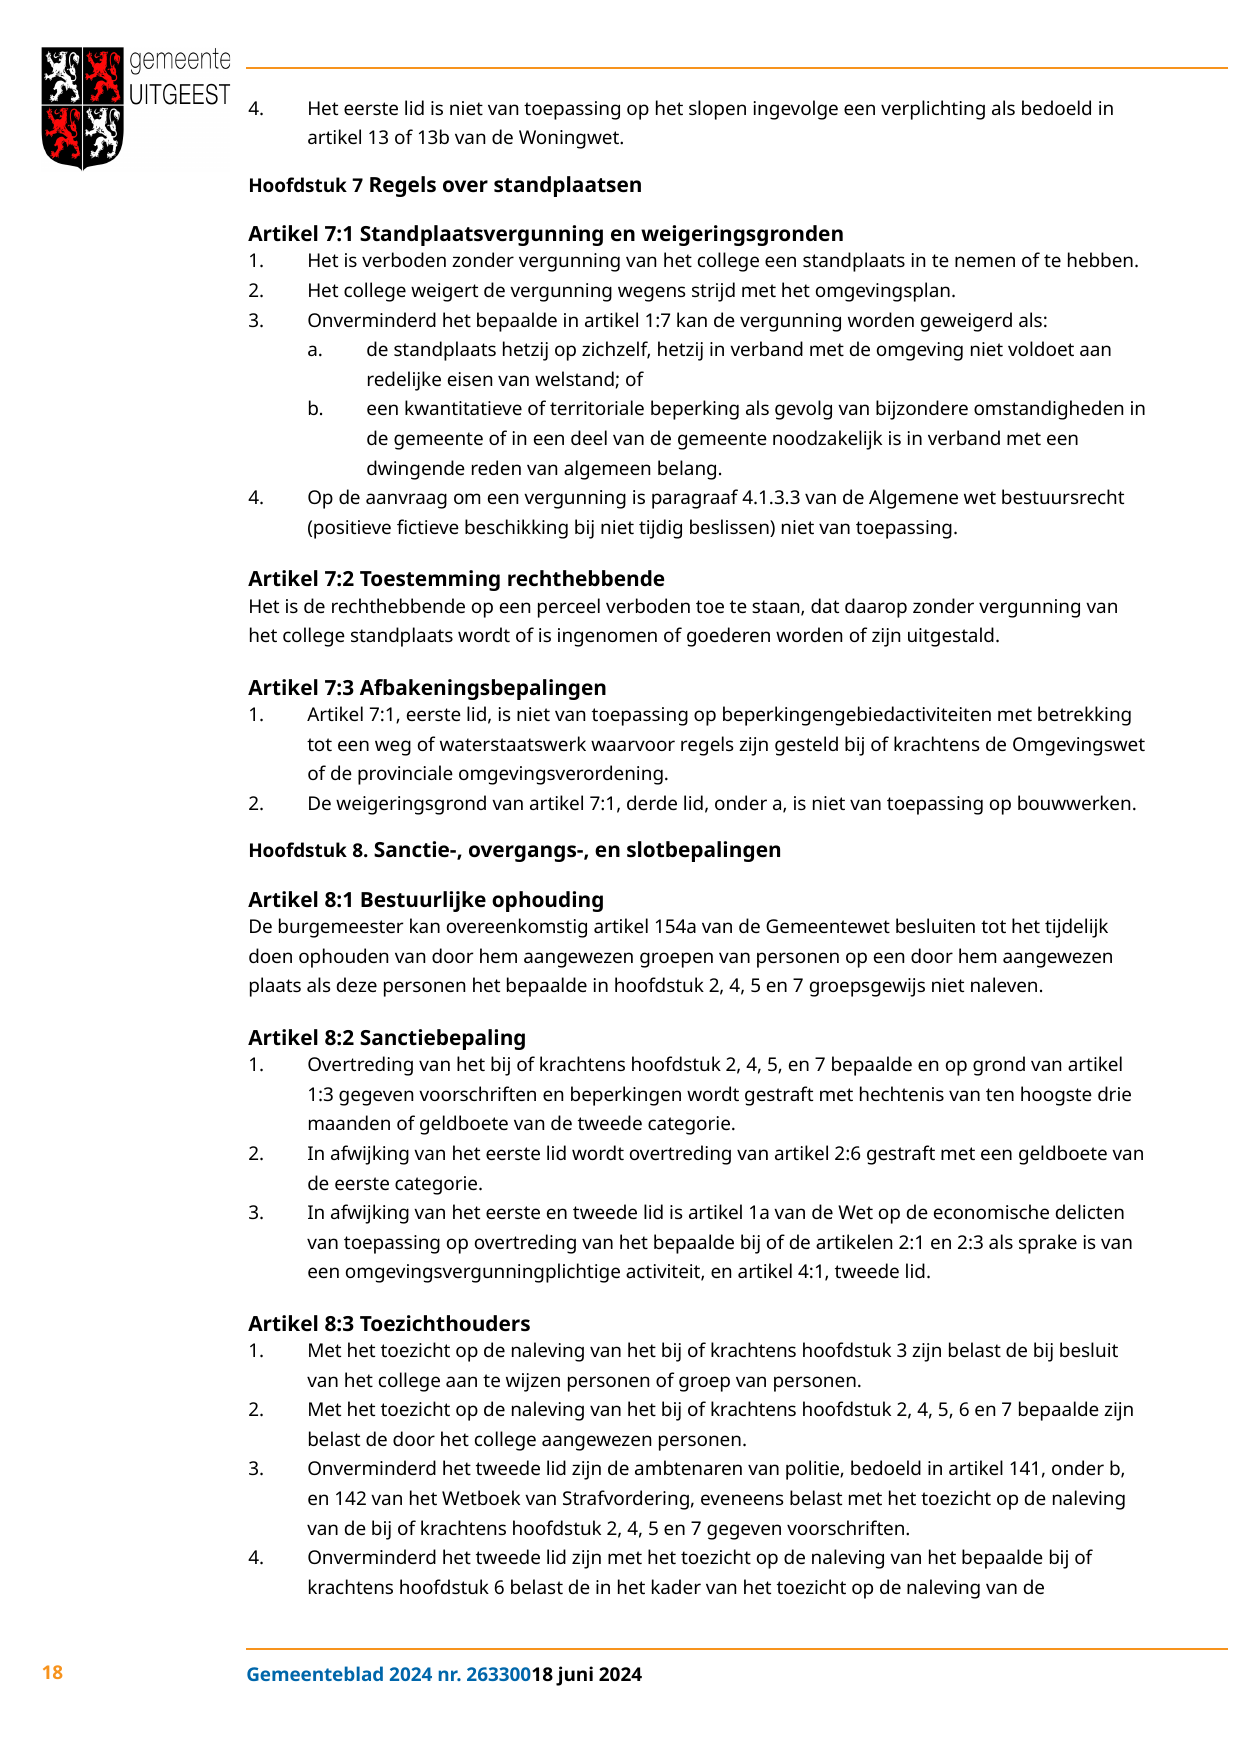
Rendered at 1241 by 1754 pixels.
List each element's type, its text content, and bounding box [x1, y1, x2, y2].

list de standplaats hetzij op zichzelf, hetzij in verband met de omgeving niet voldoet aan redelijke eisen van welstand; of [307, 336, 1152, 392]
list Het is verboden zonder vergunning van het college een standplaats in te nemen of te hebben. [248, 248, 1152, 273]
text Artikel 8:1 Bestuurlijke ophouding [248, 885, 1152, 913]
list Het eerste lid is niet van toepassing op het slopen ingevolge een verplichting als bedoeld in artikel 13 of 13b van de Woningwet. [248, 95, 1152, 150]
list Met het toezicht op de naleving van het bij of krachtens hoofdstuk 2, 4, 5, 6 en 7 bepaalde zijn belast de door het college aangewezen personen. [248, 1396, 1152, 1452]
list Het college weigert de vergunning wegens strijd met het omgevingsplan. [248, 277, 1152, 303]
list een kwantitatieve of territoriale beperking als gevolg van bijzondere omstandigheden in de gemeente of in een deel van de gemeente noodzakelijk is in verband met een dwingende reden van algemeen belang. [307, 396, 1152, 481]
text Artikel 7:3 Afbakeningsbepalingen [248, 673, 1152, 701]
list Overtreding van het bij of krachtens hoofdstuk 2, 4, 5, en 7 bepaalde en op grond van artikel 1:3 gegeven voorschriften en beperkingen wordt gestraft met hechtenis van ten hoogste drie maanden of geldboete van de tweede categorie. [248, 1051, 1152, 1136]
list Artikel 7:1, eerste lid, is niet van toepassing op beperkingengebiedactiviteiten met betrekking tot een weg of waterstaatswerk waarvoor regels zijn gesteld bij of krachtens de Omgevingswet of de provinciale omgevingsverordening. [248, 701, 1152, 786]
list Op de aanvraag om een vergunning is paragraaf 4.1.3.3 van de Algemene wet bestuursrecht (positieve fictieve beschikking bij niet tijdig beslissen) niet van toepassing. [248, 484, 1152, 540]
list Onverminderd het tweede lid zijn met het toezicht op de naleving van het bepaalde bij of krachtens hoofdstuk 6 belast de in het kader van het toezicht op de naleving van de [248, 1544, 1152, 1600]
text Het is de rechthebbende op een perceel verboden toe te staan, dat daarop zonder vergunning van het college standplaats wordt of is ingenomen of goederen worden of zijn uitgestald. [248, 593, 1152, 648]
list In afwijking van het eerste en tweede lid is artikel 1a van de Wet op de economische delicten van toepassing op overtreding van het bepaalde bij of de artikelen 2:1 en 2:3 als sprake is van een omgevingsvergunningplichtige activiteit, en artikel 4:1, tweede lid. [248, 1199, 1152, 1284]
list Onverminderd het tweede lid zijn de ambtenaren van politie, bedoeld in artikel 141, onder b, en 142 van het Wetboek van Strafvordering, eveneens belast met het toezicht op de naleving van de bij of krachtens hoofdstuk 2, 4, 5 en 7 gegeven voorschriften. [248, 1456, 1152, 1541]
picture [41, 47, 231, 172]
text Artikel 8:3 Toezichthouders [248, 1309, 1152, 1337]
list Onverminderd het bepaalde in artikel 1:7 kan de vergunning worden geweigerd als: [248, 307, 1152, 333]
list De weigeringsgrond van artikel 7:1, derde lid, onder a, is niet van toepassing op bouwwerken. [248, 790, 1152, 816]
text Hoofdstuk 8. Sanctie-, overgangs-, en slotbepalingen [248, 836, 1152, 864]
list Met het toezicht op de naleving van het bij of krachtens hoofdstuk 3 zijn belast de bij besluit van het college aan te wijzen personen of groep van personen. [248, 1337, 1152, 1393]
text Artikel 7:1 Standplaatsvergunning en weigeringsgronden [248, 219, 1152, 248]
text Hoofdstuk 7 Regels over standplaatsen [248, 170, 1152, 198]
text De burgemeester kan overeenkomstig artikel 154a van de Gemeentewet besluiten tot het tijdelijk doen ophouden van door hem aangewezen groepen van personen op een door hem aangewezen plaats als deze personen het bepaalde in hoofdstuk 2, 4, 5 en 7 groepsgewijs niet naleven. [248, 913, 1152, 998]
text Artikel 7:2 Toestemming rechthebbende [248, 564, 1152, 593]
list In afwijking van het eerste lid wordt overtreding van artikel 2:6 gestraft met een geldboete van de eerste categorie. [248, 1140, 1152, 1195]
text Artikel 8:2 Sanctiebepaling [248, 1023, 1152, 1051]
